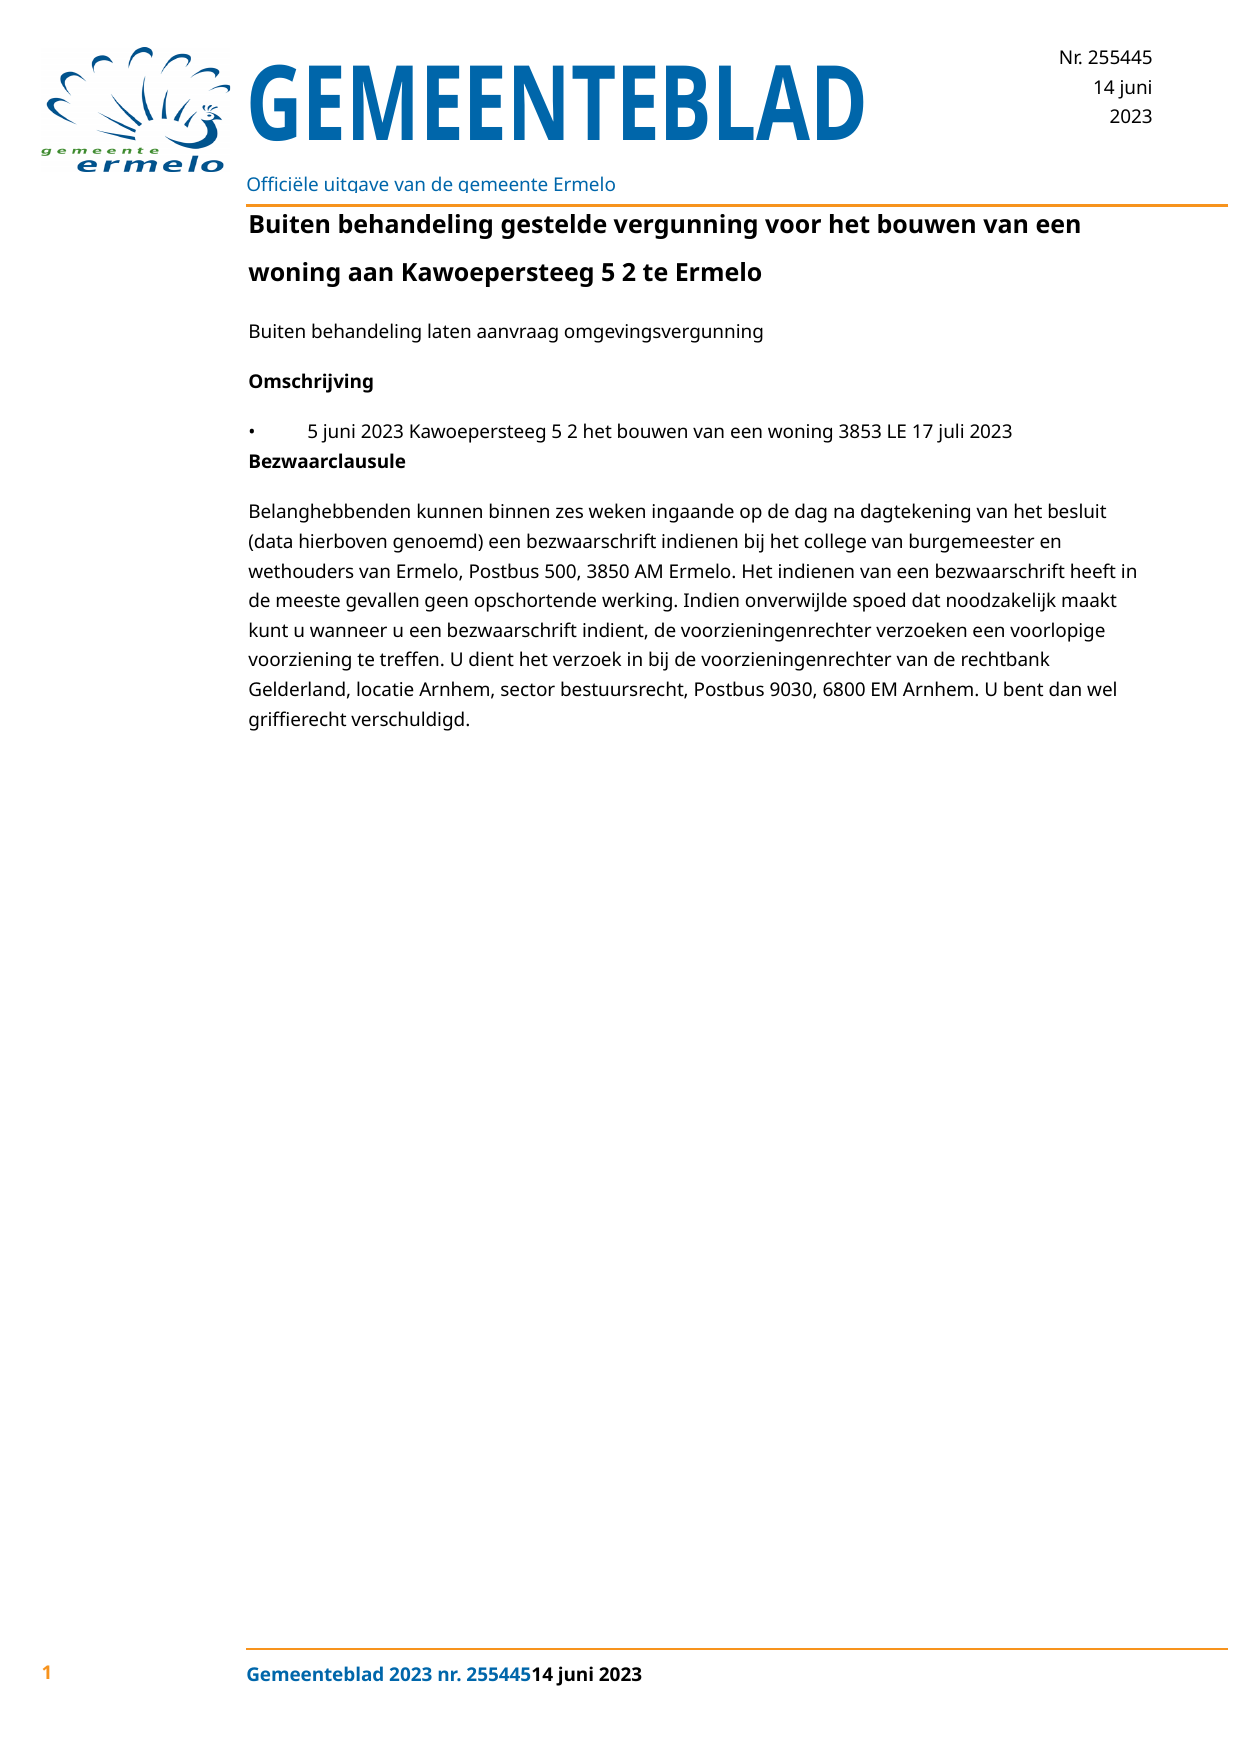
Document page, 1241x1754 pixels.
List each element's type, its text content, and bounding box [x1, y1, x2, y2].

text Bezwaarclausule [248, 448, 1152, 474]
text Belanghebbenden kunnen binnen zes weken ingaande op de dag na dagtekening van het besluit (data hierboven genoemd) een bezwaarschrift indienen bij het college van burgemeester en wethouders van Ermelo, Postbus 500, 3850 AM Ermelo. Het indienen van een bezwaarschrift heeft in de meeste gevallen geen opschortende werking. Indien onverwijlde spoed dat noodzakelijk maakt kunt u wanneer u een bezwaarschrift indient, de voorzieningenrechter verzoeken een voorlopige voorziening te treffen. U dient het verzoek in bij de voorzieningenrechter van de rechtbank Gelderland, locatie Arnhem, sector bestuursrecht, Postbus 9030, 6800 EM Arnhem. U bent dan wel griffierecht verschuldigd. [248, 499, 1152, 732]
text Buiten behandeling gestelde vergunning voor het bouwen van een woning aan Kawoepersteeg 5 2 te Ermelo [248, 207, 1152, 288]
list 5 juni 2023 Kawoepersteeg 5 2 het bouwen van een woning 3853 LE 17 juli 2023 [248, 419, 1152, 444]
picture [41, 47, 231, 172]
text Omschrijving [248, 368, 1152, 394]
text Buiten behandeling laten aanvraag omgevingsvergunning [248, 318, 1152, 344]
